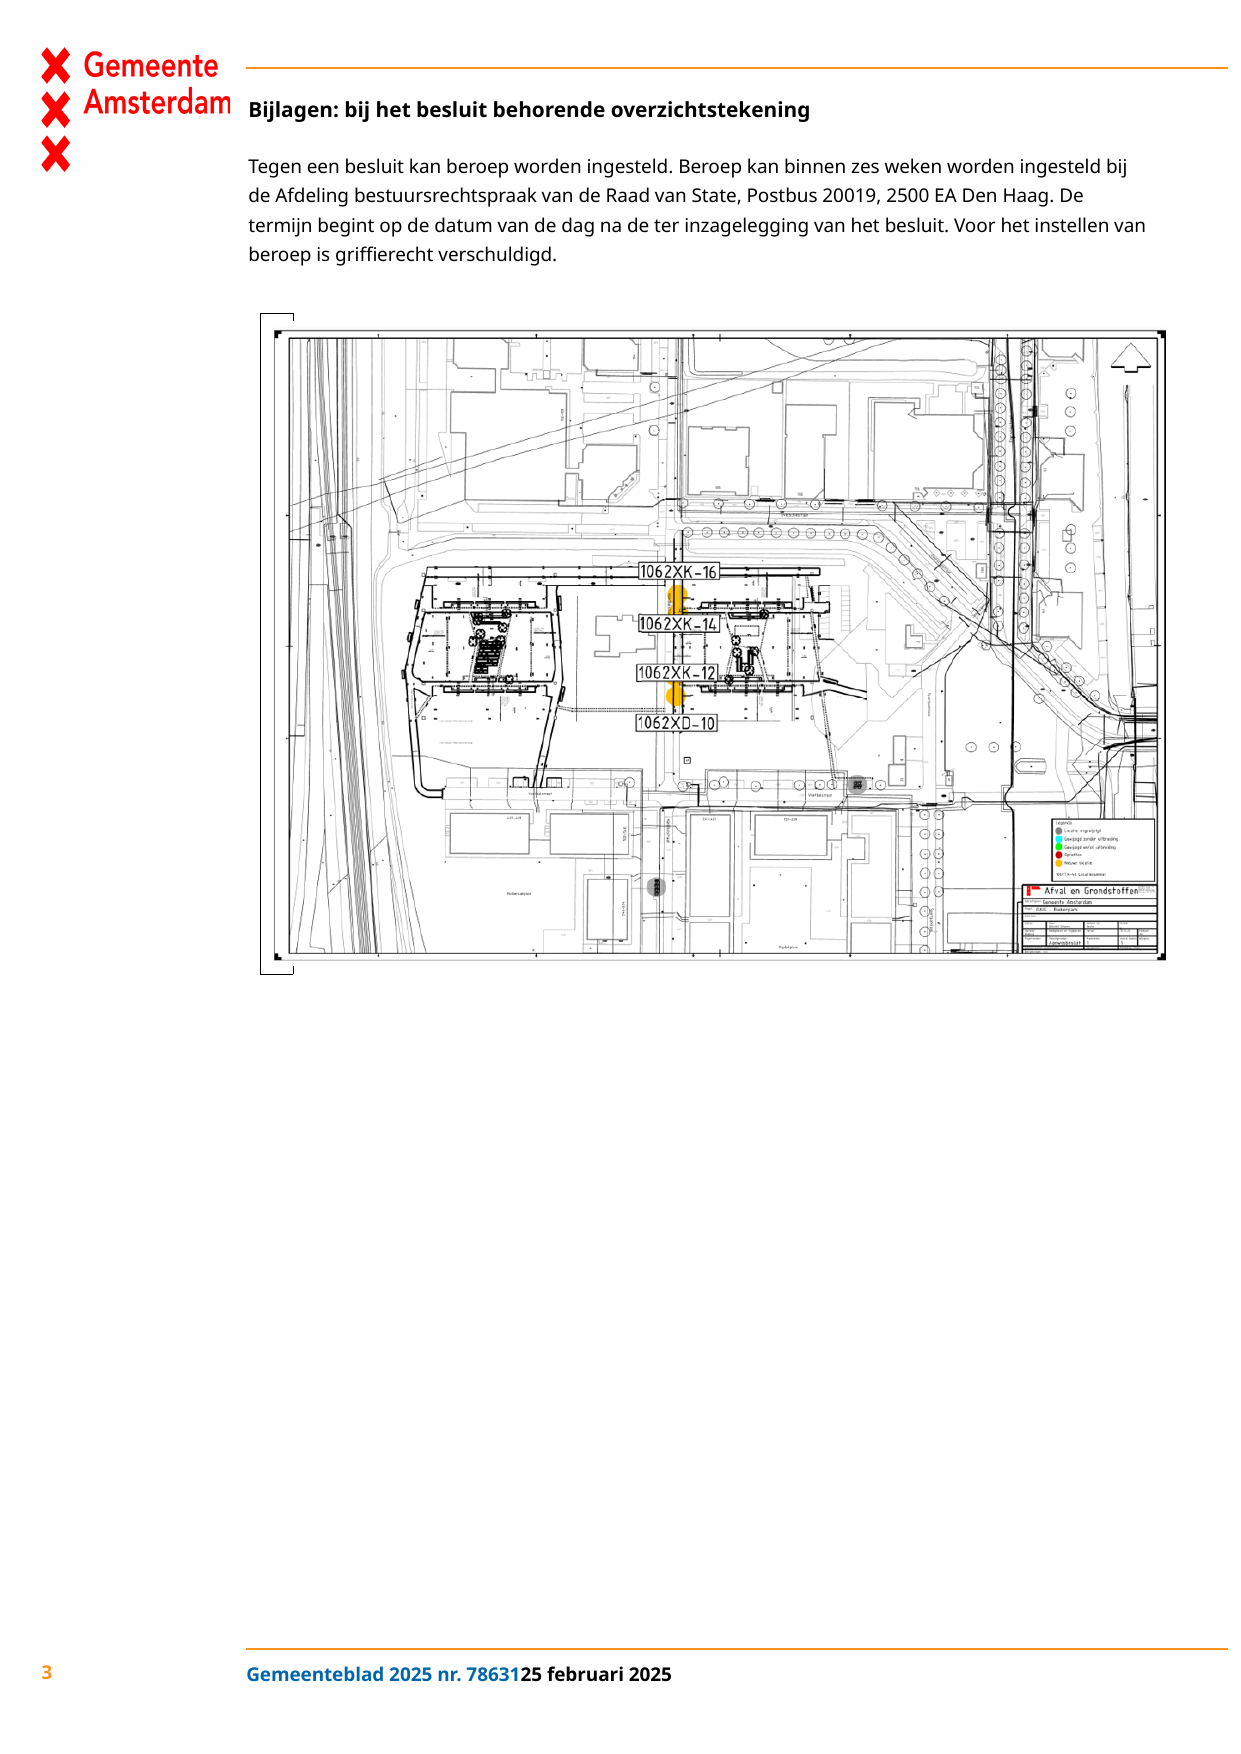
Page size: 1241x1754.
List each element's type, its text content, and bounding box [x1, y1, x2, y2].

picture [268, 321, 1173, 966]
text Bijlagen: bij het besluit behorende overzichtstekening [248, 95, 1152, 123]
picture [41, 47, 231, 172]
text Tegen een besluit kan beroep worden ingesteld. Beroep kan binnen zes weken worden ingesteld bij de Afdeling bestuursrechtspraak van de Raad van State, Postbus 20019, 2500 EA Den Haag. De termijn begint op de datum van de dag na de ter inzagelegging van het besluit. Voor het instellen van beroep is griffierecht verschuldigd. [248, 153, 1152, 267]
